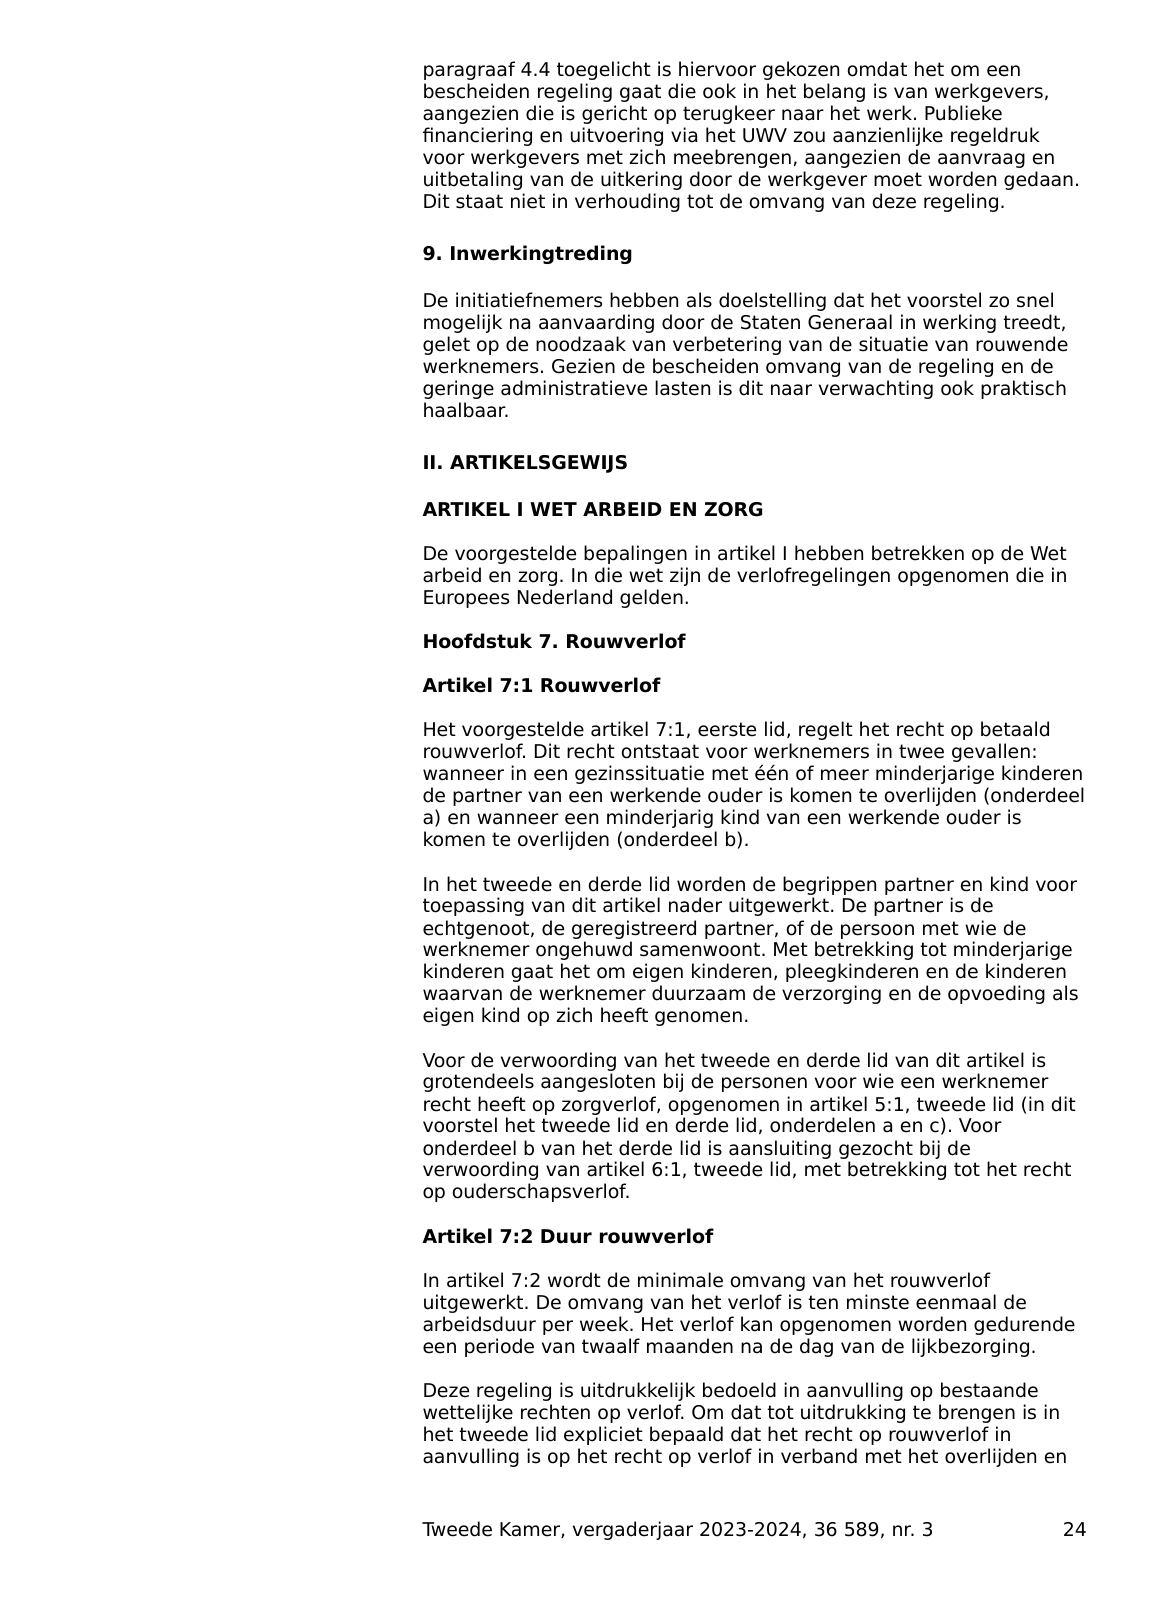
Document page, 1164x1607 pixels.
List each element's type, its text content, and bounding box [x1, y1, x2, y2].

text Voor de verwoording van het tweede en derde lid van dit artikel is grotendeels aangesloten bij de personen voor wie een werknemer recht heeft op zorgverlof, opgenomen in artikel 5:1, tweede lid (in dit voorstel het tweede lid en derde lid, onderdelen a en c). Voor onderdeel b van het derde lid is aansluiting gezocht bij de verwoording van artikel 6:1, tweede lid, met betrekking tot het recht op ouderschapsverlof. [422, 1049, 1087, 1203]
text paragraaf 4.4 toegelicht is hiervoor gekozen omdat het om een bescheiden regeling gaat die ook in het belang is van werkgevers, aangezien die is gericht op terugkeer naar het werk. Publieke financiering en uitvoering via het UWV zou aanzienlijke regeldruk voor werkgevers met zich meebrengen, aangezien de aanvraag en uitbetaling van de uitkering door de werkgever moet worden gedaan. Dit staat niet in verhouding tot de omvang van deze regeling. [422, 59, 1087, 213]
subtitle 9. Inwerkingtreding [422, 243, 1087, 265]
subtitle II. ARTIKELSGEWIJS [422, 452, 1087, 474]
subtitle Artikel 7:1 Rouwverlof [422, 675, 1087, 697]
text Deze regeling is uitdrukkelijk bedoeld in aanvulling op bestaande wettelijke rechten op verlof. Om dat tot uitdrukking te brengen is in het tweede lid expliciet bepaald dat het recht op rouwverlof in aanvulling is op het recht op verlof in verband met het overlijden en [422, 1380, 1087, 1468]
text De voorgestelde bepalingen in artikel I hebben betrekken op de Wet arbeid en zorg. In die wet zijn de verlofregelingen opgenomen die in Europees Nederland gelden. [422, 543, 1087, 609]
subtitle Hoofdstuk 7. Rouwverlof [422, 631, 1087, 653]
text In artikel 7:2 wordt de minimale omvang van het rouwverlof uitgewerkt. De omvang van het verlof is ten minste eenmaal de arbeidsduur per week. Het verlof kan opgenomen worden gedurende een periode van twaalf maanden na de dag van de lijkbezorging. [422, 1270, 1087, 1358]
subtitle ARTIKEL I WET ARBEID EN ZORG [422, 499, 1087, 521]
text In het tweede en derde lid worden de begrippen partner en kind voor toepassing van dit artikel nader uitgewerkt. De partner is de echtgenoot, de geregistreerd partner, of de persoon met wie de werknemer ongehuwd samenwoont. Met betrekking tot minderjarige kinderen gaat het om eigen kinderen, pleegkinderen en de kinderen waarvan de werknemer duurzaam de verzorging en de opvoeding als eigen kind op zich heeft genomen. [422, 873, 1087, 1027]
subtitle Artikel 7:2 Duur rouwverlof [422, 1226, 1087, 1247]
text Het voorgestelde artikel 7:1, eerste lid, regelt het recht op betaald rouwverlof. Dit recht ontstaat voor werknemers in twee gevallen: wanneer in een gezinssituatie met één of meer minderjarige kinderen de partner van een werkende ouder is komen te overlijden (onderdeel a) en wanneer een minderjarig kind van een werkende ouder is komen te overlijden (onderdeel b). [422, 719, 1087, 851]
text De initiatiefnemers hebben als doelstelling dat het voorstel zo snel mogelijk na aanvaarding door de Staten Generaal in werking treedt, gelet op de noodzaak van verbetering van de situatie van rouwende werknemers. Gezien de bescheiden omvang van de regeling en de geringe administratieve lasten is dit naar verwachting ook praktisch haalbaar. [422, 290, 1087, 422]
